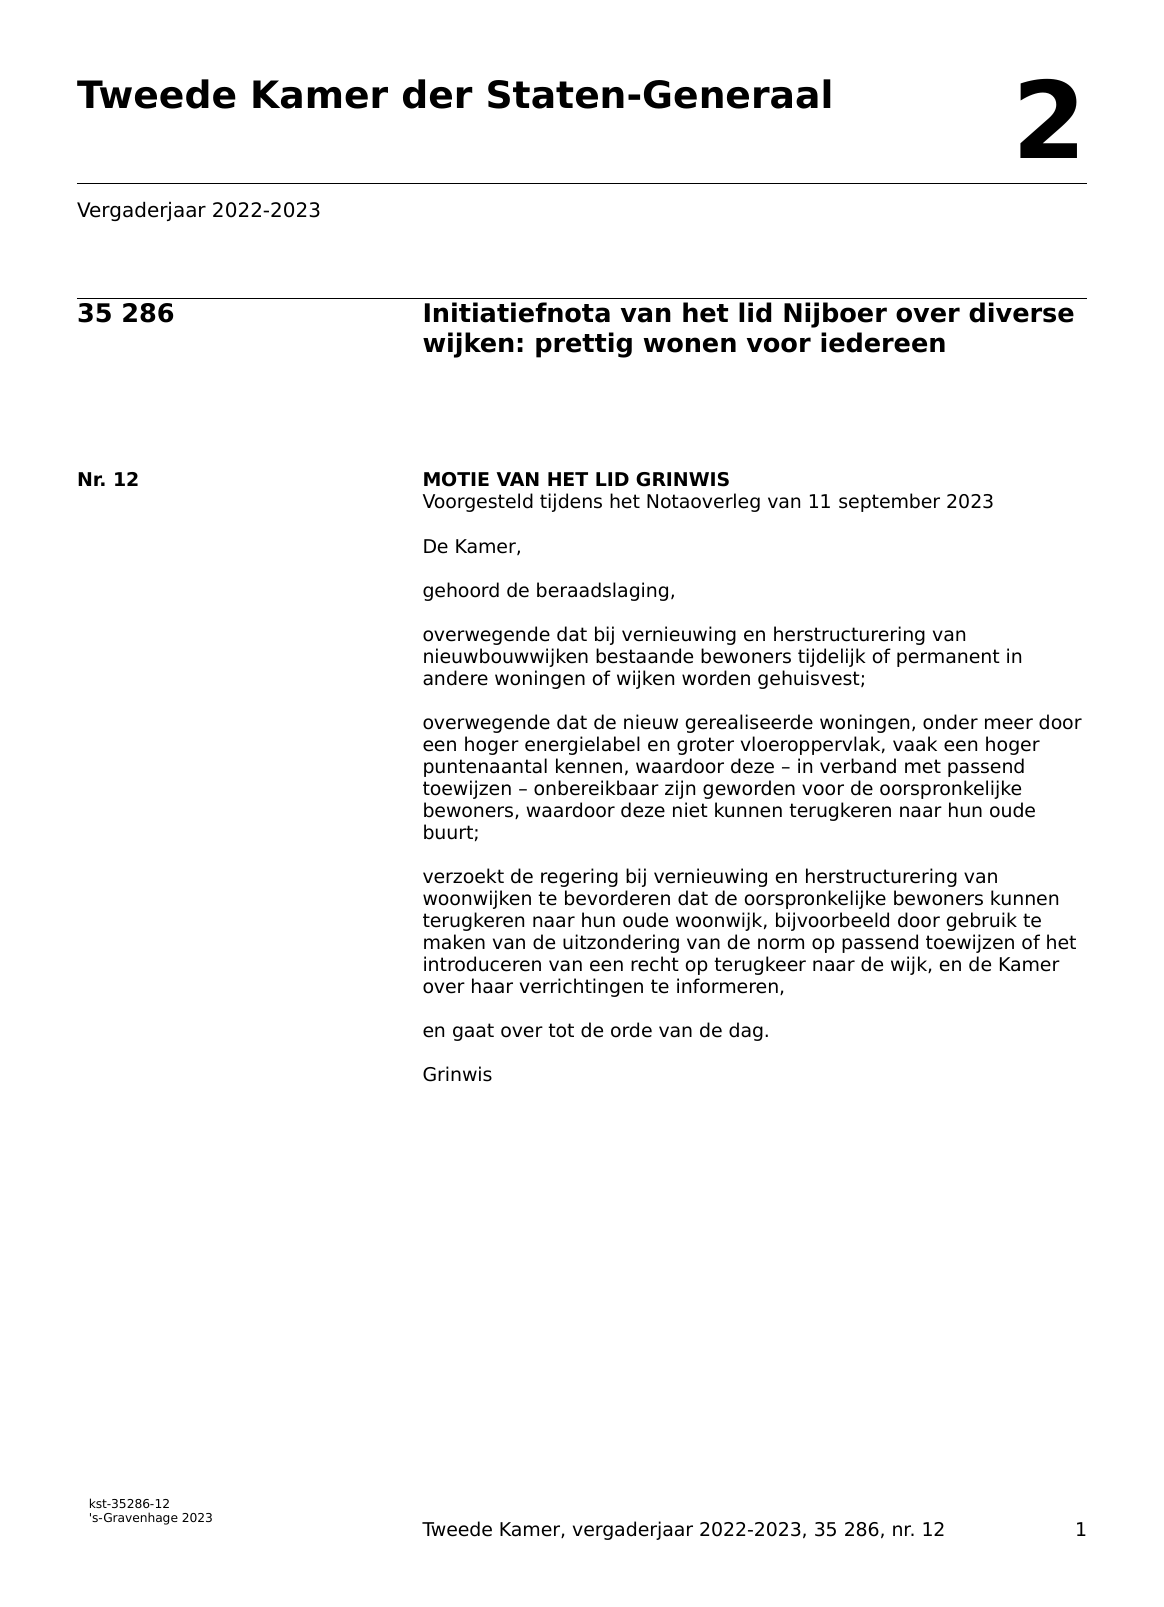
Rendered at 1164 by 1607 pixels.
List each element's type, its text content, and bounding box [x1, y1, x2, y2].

text kst-35286-12 [88, 1497, 323, 1511]
subtitle 35 286 Initiatiefnota van het lid Nijboer over diverse wijken: prettig wonen voor iedereen [77, 299, 1087, 358]
text Grinwis [422, 1064, 1087, 1086]
text verzoekt de regering bij vernieuwing en herstructurering van woonwijken te bevorderen dat de oorspronkelijke bewoners kunnen terugkeren naar hun oude woonwijk, bijvoorbeeld door gebruik te maken van de uitzondering van de norm op passend toewijzen of het introduceren van een recht op terugkeer naar de wijk, en de Kamer over haar verrichtingen te informeren, [422, 866, 1087, 998]
text overwegende dat bij vernieuwing en herstructurering van nieuwbouwwijken bestaande bewoners tijdelijk of permanent in andere woningen of wijken worden gehuisvest; [422, 624, 1087, 690]
table_cell Vergaderjaar 2022-2023 [77, 184, 1087, 298]
subtitle Nr. 12 MOTIE VAN HET LID GRINWIS [77, 469, 1087, 491]
text De Kamer, [422, 536, 1087, 557]
text overwegende dat de nieuw gerealiseerde woningen, onder meer door een hoger energielabel en groter vloeroppervlak, vaak een hoger puntenaantal kennen, waardoor deze – in verband met passend toewijzen – onbereikbaar zijn geworden voor de oorspronkelijke bewoners, waardoor deze niet kunnen terugkeren naar hun oude buurt; [422, 712, 1087, 844]
text gehoord de beraadslaging, [422, 580, 1087, 602]
table_header Tweede Kamer der Staten-Generaal [77, 59, 886, 183]
text 's-Gravenhage 2023 [88, 1511, 323, 1525]
text Voorgesteld tijdens het Notaoverleg van 11 september 2023 [422, 491, 1087, 513]
text en gaat over tot de orde van de dag. [422, 1020, 1087, 1042]
table_header 2 [886, 59, 1087, 183]
